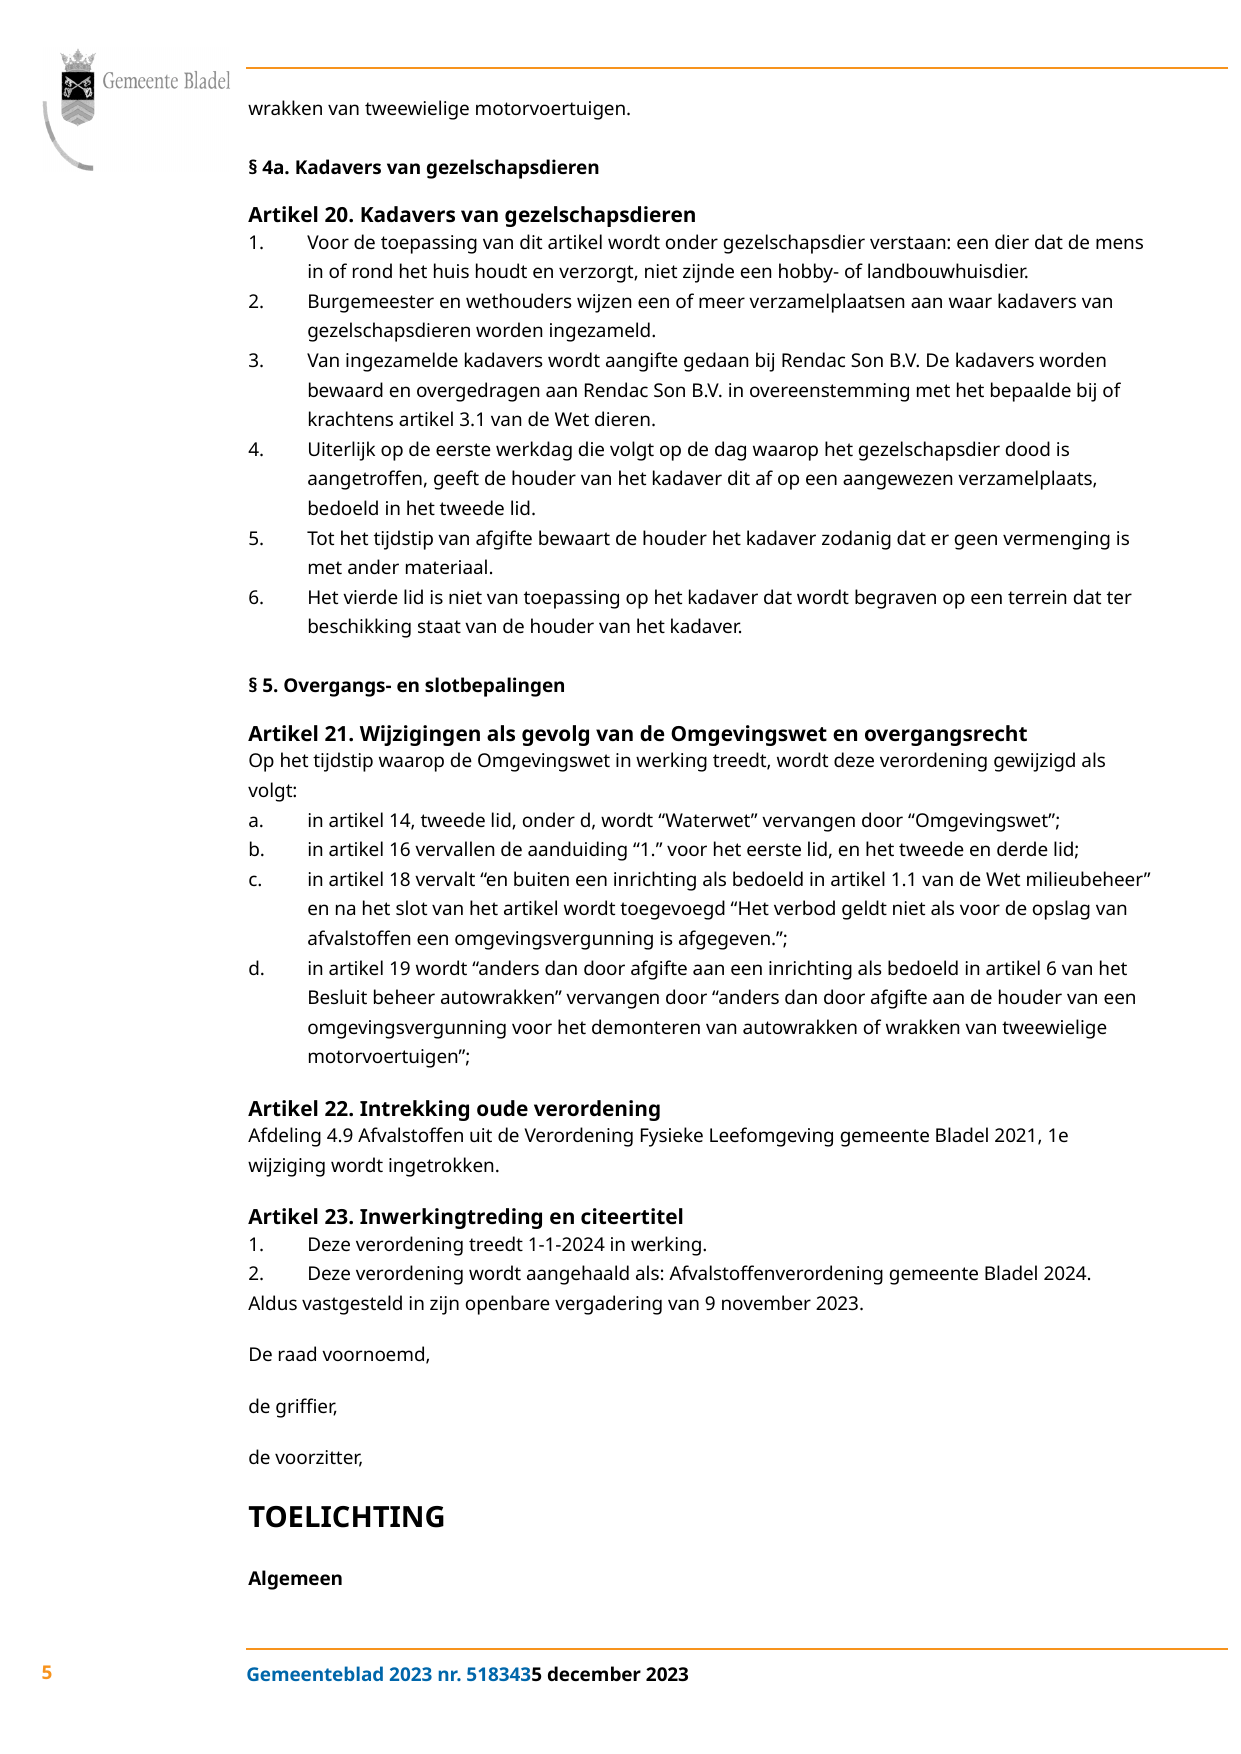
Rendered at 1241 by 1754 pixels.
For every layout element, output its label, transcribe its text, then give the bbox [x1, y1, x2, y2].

list Deze verordening treedt 1-1-2024 in werking. [248, 1231, 1152, 1257]
list in artikel 16 vervallen de aanduiding “1.” voor het eerste lid, en het tweede en derde lid; [248, 836, 1152, 862]
text Artikel 22. Intrekking oude verordening [248, 1094, 1152, 1122]
text Op het tijdstip waarop de Omgevingswet in werking treedt, wordt deze verordening gewijzigd als volgt: [248, 748, 1152, 803]
text de griffier, [248, 1393, 1152, 1419]
list Burgemeester en wethouders wijzen een of meer verzamelplaatsen aan waar kadavers van gezelschapsdieren worden ingezameld. [248, 288, 1152, 343]
text Algemeen [248, 1565, 1152, 1590]
text TOELICHTING [248, 1496, 1152, 1536]
text De raad voornoemd, [248, 1341, 1152, 1367]
text de voorzitter, [248, 1444, 1152, 1470]
list Uiterlijk op de eerste werkdag die volgt op de dag waarop het gezelschapsdier dood is aangetroffen, geeft de houder van het kadaver dit af op een aangewezen verzamelplaats, bedoeld in het tweede lid. [248, 436, 1152, 521]
list Het vierde lid is niet van toepassing op het kadaver dat wordt begraven op een terrein dat ter beschikking staat van de houder van het kadaver. [248, 584, 1152, 639]
list Van ingezamelde kadavers wordt aangifte gedaan bij Rendac Son B.V. De kadavers worden bewaard en overgedragen aan Rendac Son B.V. in overeenstemming met het bepaalde bij of krachtens artikel 3.1 van de Wet dieren. [248, 347, 1152, 432]
list in artikel 18 vervalt “en buiten een inrichting als bedoeld in artikel 1.1 van de Wet milieubeheer” en na het slot van het artikel wordt toegevoegd “Het verbod geldt niet als voor de opslag van afvalstoffen een omgevingsvergunning is afgegeven.”; [248, 866, 1152, 951]
text Artikel 20. Kadavers van gezelschapsdieren [248, 201, 1152, 229]
text wrakken van tweewielige motorvoertuigen. [248, 95, 1152, 121]
list Tot het tijdstip van afgifte bewaart de houder het kadaver zodanig dat er geen vermenging is met ander materiaal. [248, 525, 1152, 580]
picture [41, 47, 231, 172]
text Artikel 23. Inwerkingtreding en citeertitel [248, 1202, 1152, 1231]
list in artikel 14, tweede lid, onder d, wordt “Waterwet” vervangen door “Omgevingswet”; [248, 807, 1152, 833]
text Afdeling 4.9 Afvalstoffen uit de Verordening Fysieke Leefomgeving gemeente Bladel 2021, 1e wijziging wordt ingetrokken. [248, 1122, 1152, 1178]
text Aldus vastgesteld in zijn openbare vergadering van 9 november 2023. [248, 1290, 1152, 1316]
list Deze verordening wordt aangehaald als: Afvalstoffenverordening gemeente Bladel 2024. [248, 1260, 1152, 1286]
text § 4a. Kadavers van gezelschapsdieren [248, 154, 1152, 180]
list in artikel 19 wordt “anders dan door afgifte aan een inrichting als bedoeld in artikel 6 van het Besluit beheer autowrakken” vervangen door “anders dan door afgifte aan de houder van een omgevingsvergunning voor het demonteren van autowrakken of wrakken van tweewielige motorvoertuigen”; [248, 955, 1152, 1069]
list Voor de toepassing van dit artikel wordt onder gezelschapsdier verstaan: een dier dat de mens in of rond het huis houdt en verzorgt, niet zijnde een hobby- of landbouwhuisdier. [248, 229, 1152, 284]
text Artikel 21. Wijzigingen als gevolg van de Omgevingswet en overgangsrecht [248, 719, 1152, 748]
text § 5. Overgangs- en slotbepalingen [248, 673, 1152, 698]
